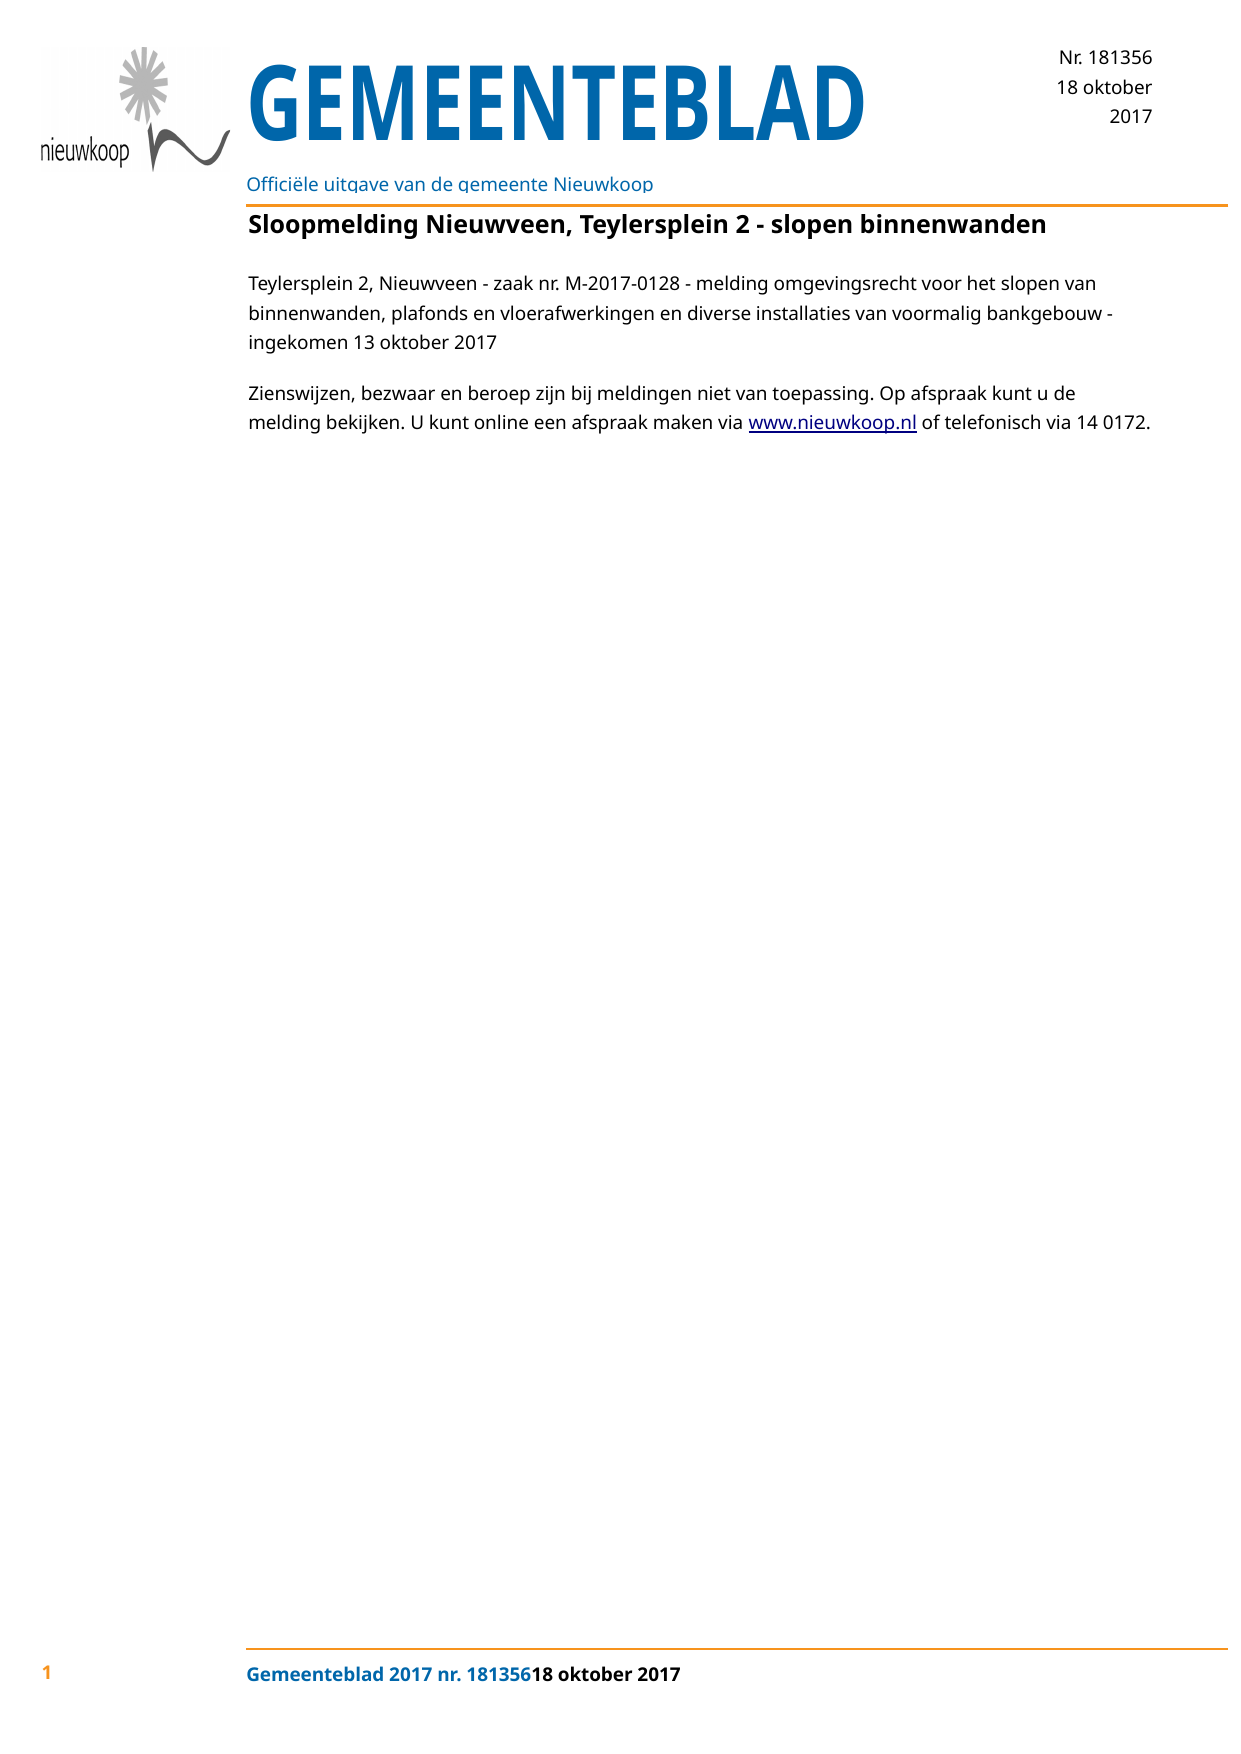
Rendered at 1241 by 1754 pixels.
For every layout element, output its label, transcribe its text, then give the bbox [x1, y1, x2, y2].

text Sloopmelding Nieuwveen, Teylersplein 2 - slopen binnenwanden [248, 207, 1152, 241]
text Zienswijzen, bezwaar en beroep zijn bij meldingen niet van toepassing. Op afspraak kunt u de melding bekijken. U kunt online een afspraak maken via www.nieuwkoop.nl of telefonisch via 14 0172. [248, 380, 1152, 435]
picture [41, 47, 231, 172]
text Teylersplein 2, Nieuwveen - zaak nr. M-2017-0128 - melding omgevingsrecht voor het slopen van binnenwanden, plafonds en vloerafwerkingen en diverse installaties van voormalig bankgebouw -ingekomen 13 oktober 2017 [248, 270, 1152, 355]
